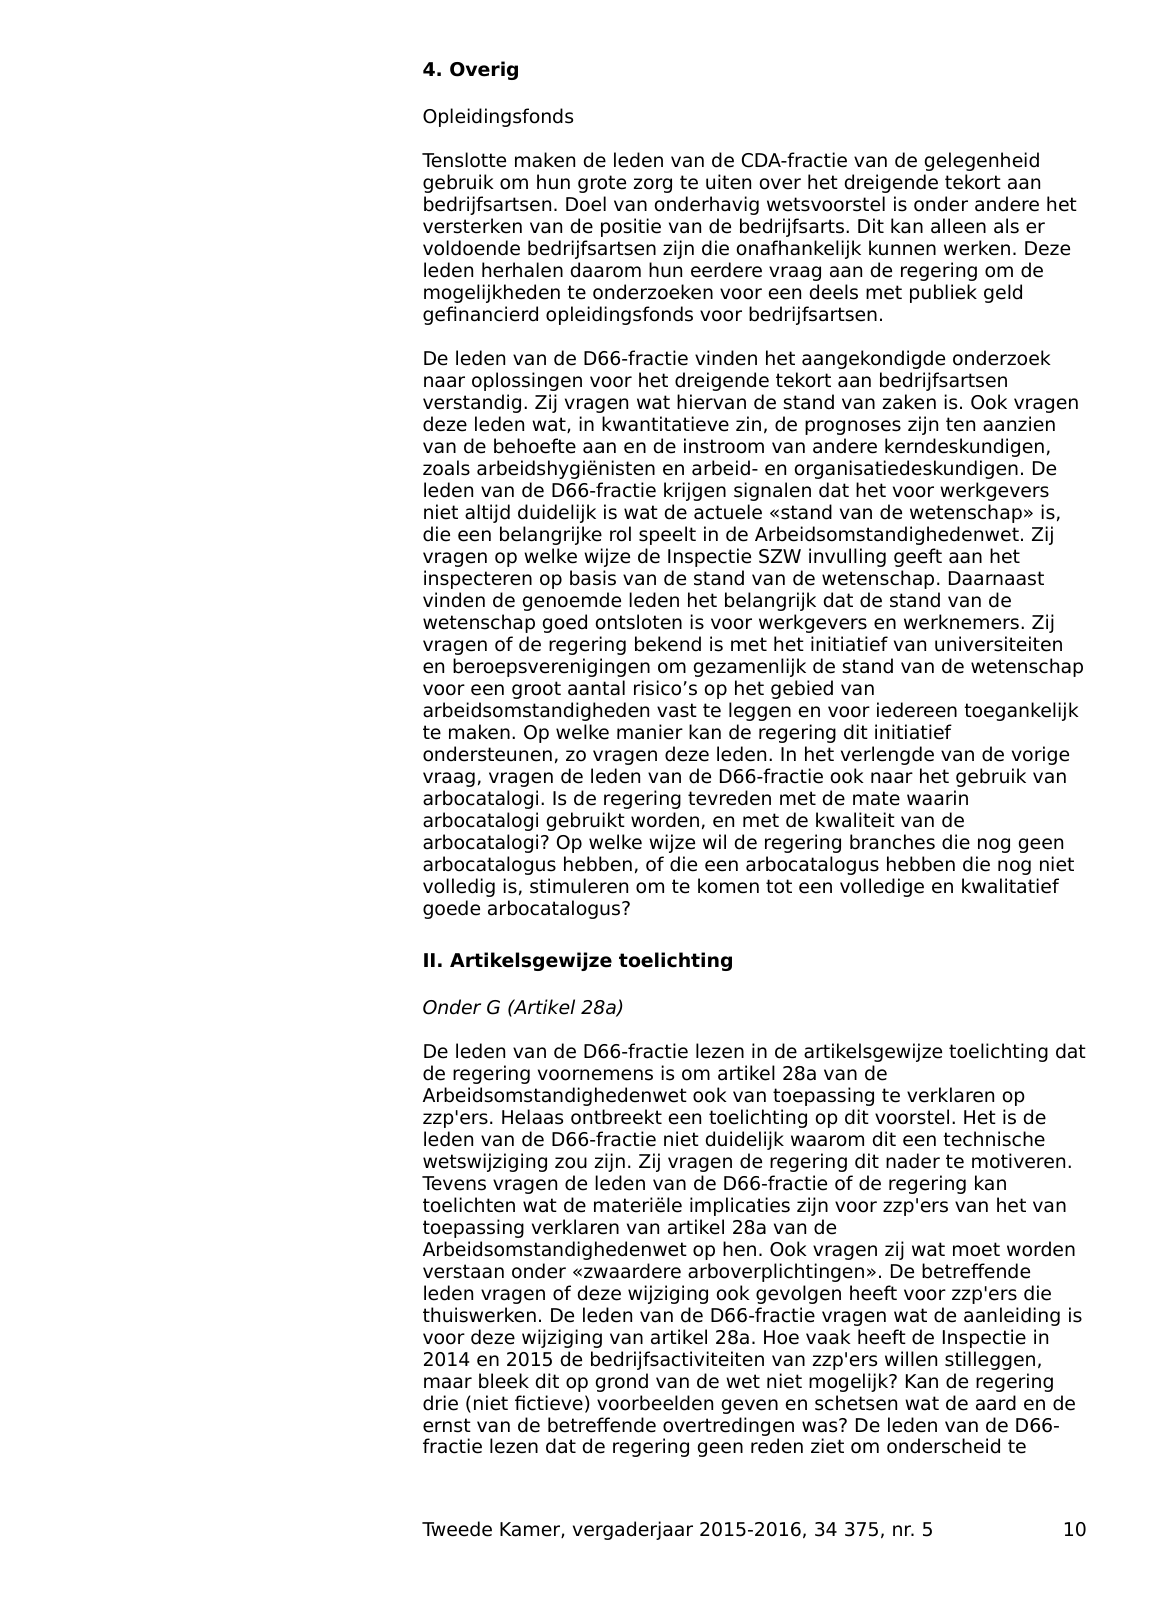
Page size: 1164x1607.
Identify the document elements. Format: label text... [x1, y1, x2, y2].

subtitle II. Artikelsgewijze toelichting [422, 950, 1087, 972]
subtitle 4. Overig [422, 59, 1087, 81]
subtitle Onder G (Artikel 28a) [422, 997, 1087, 1019]
text Tenslotte maken de leden van de CDA-fractie van de gelegenheid gebruik om hun grote zorg te uiten over het dreigende tekort aan bedrijfsartsen. Doel van onderhavig wetsvoorstel is onder andere het versterken van de positie van de bedrijfsarts. Dit kan alleen als er voldoende bedrijfsartsen zijn die onafhankelijk kunnen werken. Deze leden herhalen daarom hun eerdere vraag aan de regering om de mogelijkheden te onderzoeken voor een deels met publiek geld gefinancierd opleidingsfonds voor bedrijfsartsen. [422, 150, 1087, 326]
text De leden van de D66-fractie vinden het aangekondigde onderzoek naar oplossingen voor het dreigende tekort aan bedrijfsartsen verstandig. Zij vragen wat hiervan de stand van zaken is. Ook vragen deze leden wat, in kwantitatieve zin, de prognoses zijn ten aanzien van de behoefte aan en de instroom van andere kerndeskundigen, zoals arbeidshygiënisten en arbeid- en organisatiedeskundigen. De leden van de D66-fractie krijgen signalen dat het voor werkgevers niet altijd duidelijk is wat de actuele «stand van de wetenschap» is, die een belangrijke rol speelt in de Arbeidsomstandighedenwet. Zij vragen op welke wijze de Inspectie SZW invulling geeft aan het inspecteren op basis van de stand van de wetenschap. Daarnaast vinden de genoemde leden het belangrijk dat de stand van de wetenschap goed ontsloten is voor werkgevers en werknemers. Zij vragen of de regering bekend is met het initiatief van universiteiten en beroepsverenigingen om gezamenlijk de stand van de wetenschap voor een groot aantal risico’s op het gebied van arbeidsomstandigheden vast te leggen en voor iedereen toegankelijk te maken. Op welke manier kan de regering dit initiatief ondersteunen, zo vragen deze leden. In het verlengde van de vorige vraag, vragen de leden van de D66-fractie ook naar het gebruik van arbocatalogi. Is de regering tevreden met de mate waarin arbocatalogi gebruikt worden, en met de kwaliteit van de arbocatalogi? Op welke wijze wil de regering branches die nog geen arbocatalogus hebben, of die een arbocatalogus hebben die nog niet volledig is, stimuleren om te komen tot een volledige en kwalitatief goede arbocatalogus? [422, 348, 1087, 920]
text De leden van de D66-fractie lezen in de artikelsgewijze toelichting dat de regering voornemens is om artikel 28a van de Arbeidsomstandighedenwet ook van toepassing te verklaren op zzp'ers. Helaas ontbreekt een toelichting op dit voorstel. Het is de leden van de D66-fractie niet duidelijk waarom dit een technische wetswijziging zou zijn. Zij vragen de regering dit nader te motiveren. Tevens vragen de leden van de D66-fractie of de regering kan toelichten wat de materiële implicaties zijn voor zzp'ers van het van toepassing verklaren van artikel 28a van de Arbeidsomstandighedenwet op hen. Ook vragen zij wat moet worden verstaan onder «zwaardere arboverplichtingen». De betreffende leden vragen of deze wijziging ook gevolgen heeft voor zzp'ers die thuiswerken. De leden van de D66-fractie vragen wat de aanleiding is voor deze wijziging van artikel 28a. Hoe vaak heeft de Inspectie in 2014 en 2015 de bedrijfsactiviteiten van zzp'ers willen stilleggen, maar bleek dit op grond van de wet niet mogelijk? Kan de regering drie (niet fictieve) voorbeelden geven en schetsen wat de aard en de ernst van de betreffende overtredingen was? De leden van de D66-fractie lezen dat de regering geen reden ziet om onderscheid te [422, 1041, 1087, 1458]
subtitle Opleidingsfonds [422, 106, 1087, 128]
